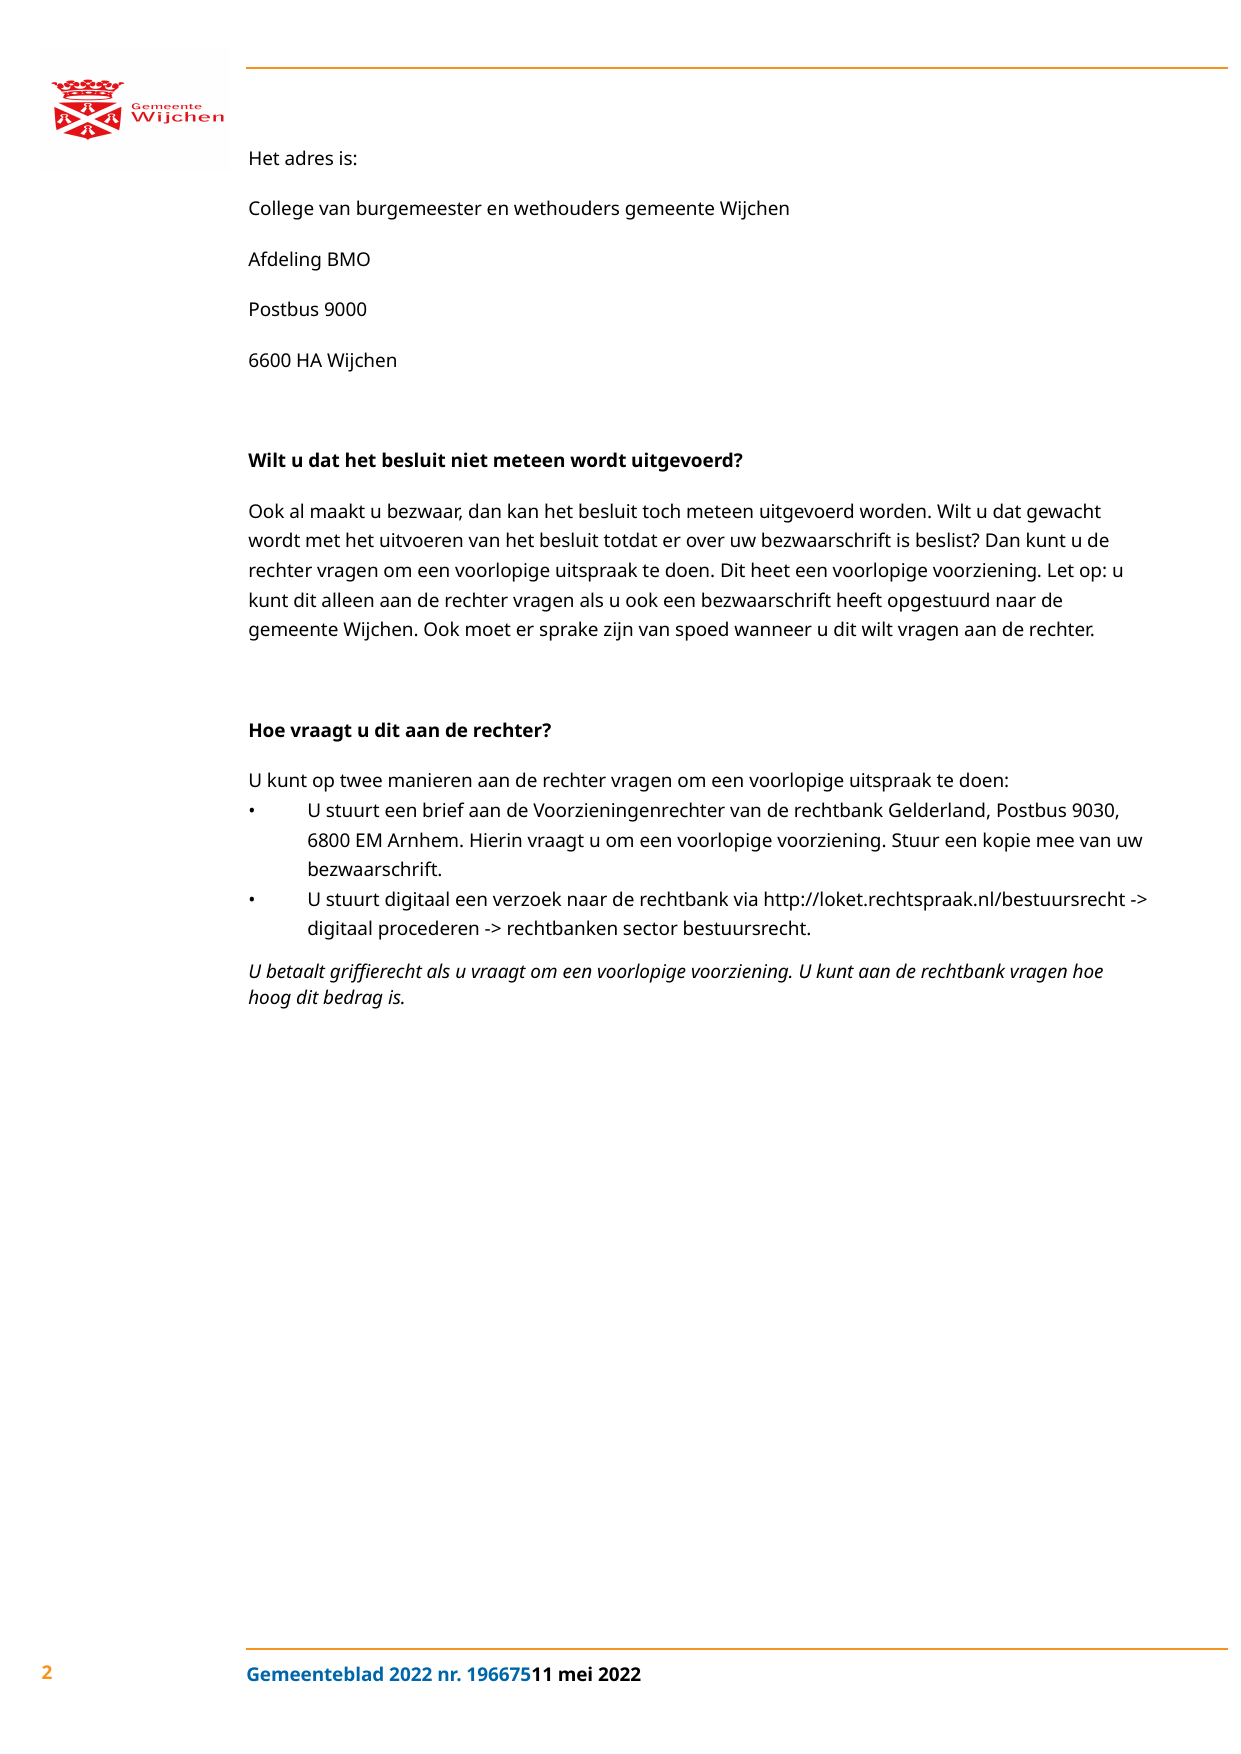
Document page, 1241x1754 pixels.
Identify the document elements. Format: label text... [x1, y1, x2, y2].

text Postbus 9000 [248, 296, 1152, 322]
text 6600 HA Wijchen [248, 347, 1152, 373]
text Hoe vraagt u dit aan de rechter? [248, 717, 1152, 743]
text Het adres is: [248, 145, 1152, 171]
picture [41, 47, 231, 172]
text Ook al maakt u bezwaar, dan kan het besluit toch meteen uitgevoerd worden. Wilt u dat gewacht wordt met het uitvoeren van het besluit totdat er over uw bezwaarschrift is beslist? Dan kunt u de rechter vragen om een voorlopige uitspraak te doen. Dit heet een voorlopige voorziening. Let op: u kunt dit alleen aan de rechter vragen als u ook een bezwaarschrift heeft opgestuurd naar de gemeente Wijchen. Ook moet er sprake zijn van spoed wanneer u dit wilt vragen aan de rechter. [248, 498, 1152, 642]
list U stuurt digitaal een verzoek naar de rechtbank via http://loket.rechtspraak.nl/bestuursrecht -> digitaal procederen -> rechtbanken sector bestuursrecht. [248, 886, 1152, 941]
text U betaalt griffierecht als u vraagt om een voorlopige voorziening. U kunt aan de rechtbank vragen hoe hoog dit bedrag is. [248, 959, 1152, 1010]
list U stuurt een brief aan de Voorzieningenrechter van de rechtbank Gelderland, Postbus 9030, 6800 EM Arnhem. Hierin vraagt u om een voorlopige voorziening. Stuur een kopie mee van uw bezwaarschrift. [248, 797, 1152, 882]
text U kunt op twee manieren aan de rechter vragen om een voorlopige uitspraak te doen: [248, 768, 1152, 793]
text Afdeling BMO [248, 246, 1152, 272]
text Wilt u dat het besluit niet meteen wordt uitgevoerd? [248, 448, 1152, 473]
text College van burgemeester en wethouders gemeente Wijchen [248, 196, 1152, 221]
